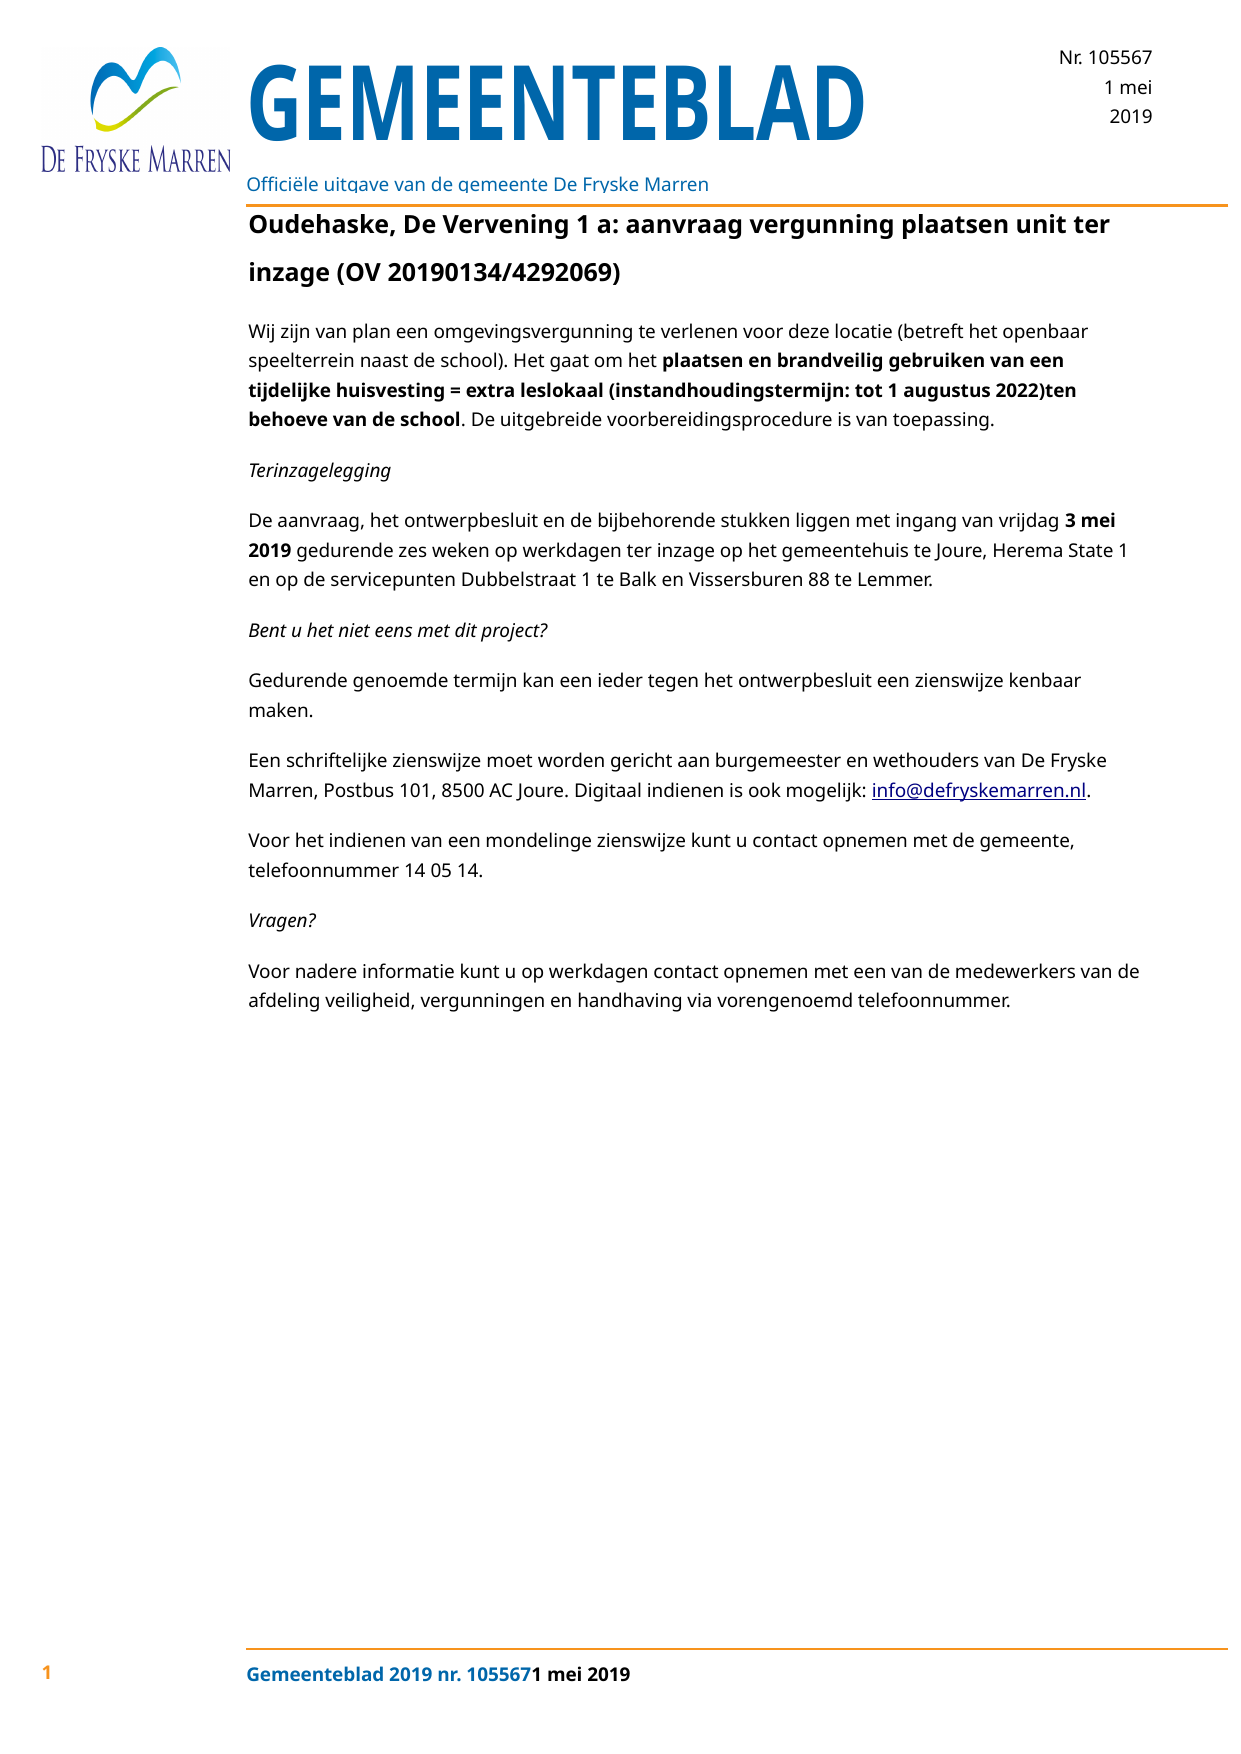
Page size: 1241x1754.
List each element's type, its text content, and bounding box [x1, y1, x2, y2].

text Bent u het niet eens met dit project? [248, 617, 1152, 643]
text Gedurende genoemde termijn kan een ieder tegen het ontwerpbesluit een zienswijze kenbaar maken. [248, 667, 1152, 723]
picture [41, 47, 231, 172]
text Voor nadere informatie kunt u op werkdagen contact opnemen met een van de medewerkers van de afdeling veiligheid, vergunningen en handhaving via vorengenoemd telefoonnummer. [248, 958, 1152, 1013]
text Oudehaske, De Vervening 1 a: aanvraag vergunning plaatsen unit ter inzage (OV 20190134/4292069) [248, 207, 1152, 288]
text Wij zijn van plan een omgevingsvergunning te verlenen voor deze locatie (betreft het openbaar speelterrein naast de school). Het gaat om het plaatsen en brandveilig gebruiken van een tijdelijke huisvesting = extra leslokaal (instandhoudingstermijn: tot 1 augustus 2022)ten behoeve van de school. De uitgebreide voorbereidingsprocedure is van toepassing. [248, 318, 1152, 432]
text Vragen? [248, 907, 1152, 933]
text De aanvraag, het ontwerpbesluit en de bijbehorende stukken liggen met ingang van vrijdag 3 mei 2019 gedurende zes weken op werkdagen ter inzage op het gemeentehuis te Joure, Herema State 1 en op de servicepunten Dubbelstraat 1 te Balk en Vissersburen 88 te Lemmer. [248, 507, 1152, 592]
text Een schriftelijke zienswijze moet worden gericht aan burgemeester en wethouders van De Fryske Marren, Postbus 101, 8500 AC Joure. Digitaal indienen is ook mogelijk: info@defryskemarren.nl. [248, 747, 1152, 803]
text Voor het indienen van een mondelinge zienswijze kunt u contact opnemen met de gemeente, telefoonnummer 14 05 14. [248, 827, 1152, 883]
text Terinzagelegging [248, 457, 1152, 483]
